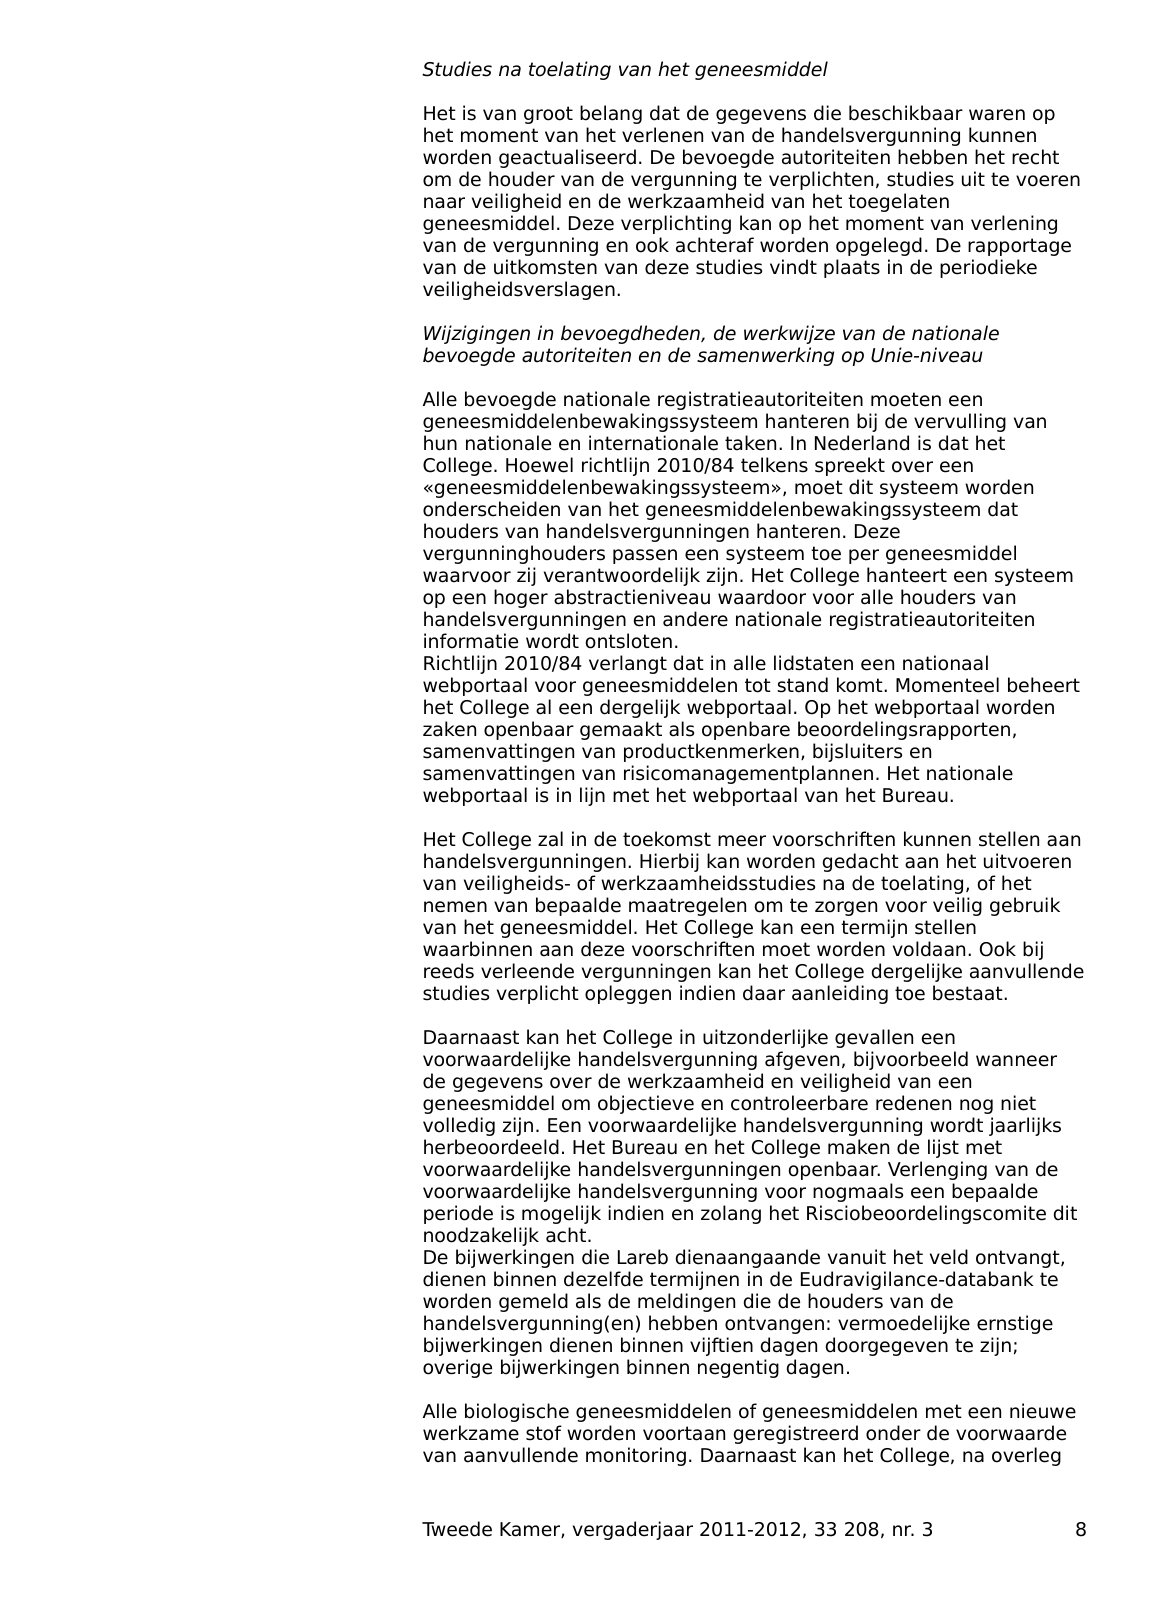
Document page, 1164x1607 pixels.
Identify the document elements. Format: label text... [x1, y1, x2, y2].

subtitle Wijzigingen in bevoegdheden, de werkwijze van de nationale bevoegde autoriteiten en de samenwerking op Unie-niveau [422, 323, 1087, 367]
text Daarnaast kan het College in uitzonderlijke gevallen een voorwaardelijke handelsvergunning afgeven, bijvoorbeeld wanneer de gegevens over de werkzaamheid en veiligheid van een geneesmiddel om objectieve en controleerbare redenen nog niet volledig zijn. Een voorwaardelijke handelsvergunning wordt jaarlijks herbeoordeeld. Het Bureau en het College maken de lijst met voorwaardelijke handelsvergunningen openbaar. Verlenging van de voorwaardelijke handelsvergunning voor nogmaals een bepaalde periode is mogelijk indien en zolang het Risciobeoordelingscomite dit noodzakelijk acht. [422, 1027, 1087, 1247]
text Richtlijn 2010/84 verlangt dat in alle lidstaten een nationaal webportaal voor geneesmiddelen tot stand komt. Momenteel beheert het College al een dergelijk webportaal. Op het webportaal worden zaken openbaar gemaakt als openbare beoordelingsrapporten, samenvattingen van productkenmerken, bijsluiters en samenvattingen van risicomanagementplannen. Het nationale webportaal is in lijn met het webportaal van het Bureau. [422, 653, 1087, 807]
text Alle biologische geneesmiddelen of geneesmiddelen met een nieuwe werkzame stof worden voortaan geregistreerd onder de voorwaarde van aanvullende monitoring. Daarnaast kan het College, na overleg [422, 1401, 1087, 1467]
subtitle Studies na toelating van het geneesmiddel [422, 59, 1087, 81]
text Het is van groot belang dat de gegevens die beschikbaar waren op het moment van het verlenen van de handelsvergunning kunnen worden geactualiseerd. De bevoegde autoriteiten hebben het recht om de houder van de vergunning te verplichten, studies uit te voeren naar veiligheid en de werkzaamheid van het toegelaten geneesmiddel. Deze verplichting kan op het moment van verlening van de vergunning en ook achteraf worden opgelegd. De rapportage van de uitkomsten van deze studies vindt plaats in de periodieke veiligheidsverslagen. [422, 103, 1087, 301]
text De bijwerkingen die Lareb dienaangaande vanuit het veld ontvangt, dienen binnen dezelfde termijnen in de Eudravigilance-databank te worden gemeld als de meldingen die de houders van de handelsvergunning(en) hebben ontvangen: vermoedelijke ernstige bijwerkingen dienen binnen vijftien dagen doorgegeven te zijn; overige bijwerkingen binnen negentig dagen. [422, 1247, 1087, 1379]
text Het College zal in de toekomst meer voorschriften kunnen stellen aan handelsvergunningen. Hierbij kan worden gedacht aan het uitvoeren van veiligheids- of werkzaamheidsstudies na de toelating, of het nemen van bepaalde maatregelen om te zorgen voor veilig gebruik van het geneesmiddel. Het College kan een termijn stellen waarbinnen aan deze voorschriften moet worden voldaan. Ook bij reeds verleende vergunningen kan het College dergelijke aanvullende studies verplicht opleggen indien daar aanleiding toe bestaat. [422, 829, 1087, 1005]
text Alle bevoegde nationale registratieautoriteiten moeten een geneesmiddelenbewakingssysteem hanteren bij de vervulling van hun nationale en internationale taken. In Nederland is dat het College. Hoewel richtlijn 2010/84 telkens spreekt over een «geneesmiddelenbewakingssysteem», moet dit systeem worden onderscheiden van het geneesmiddelenbewakingssysteem dat houders van handelsvergunningen hanteren. Deze vergunninghouders passen een systeem toe per geneesmiddel waarvoor zij verantwoordelijk zijn. Het College hanteert een systeem op een hoger abstractieniveau waardoor voor alle houders van handelsvergunningen en andere nationale registratieautoriteiten informatie wordt ontsloten. [422, 389, 1087, 653]
